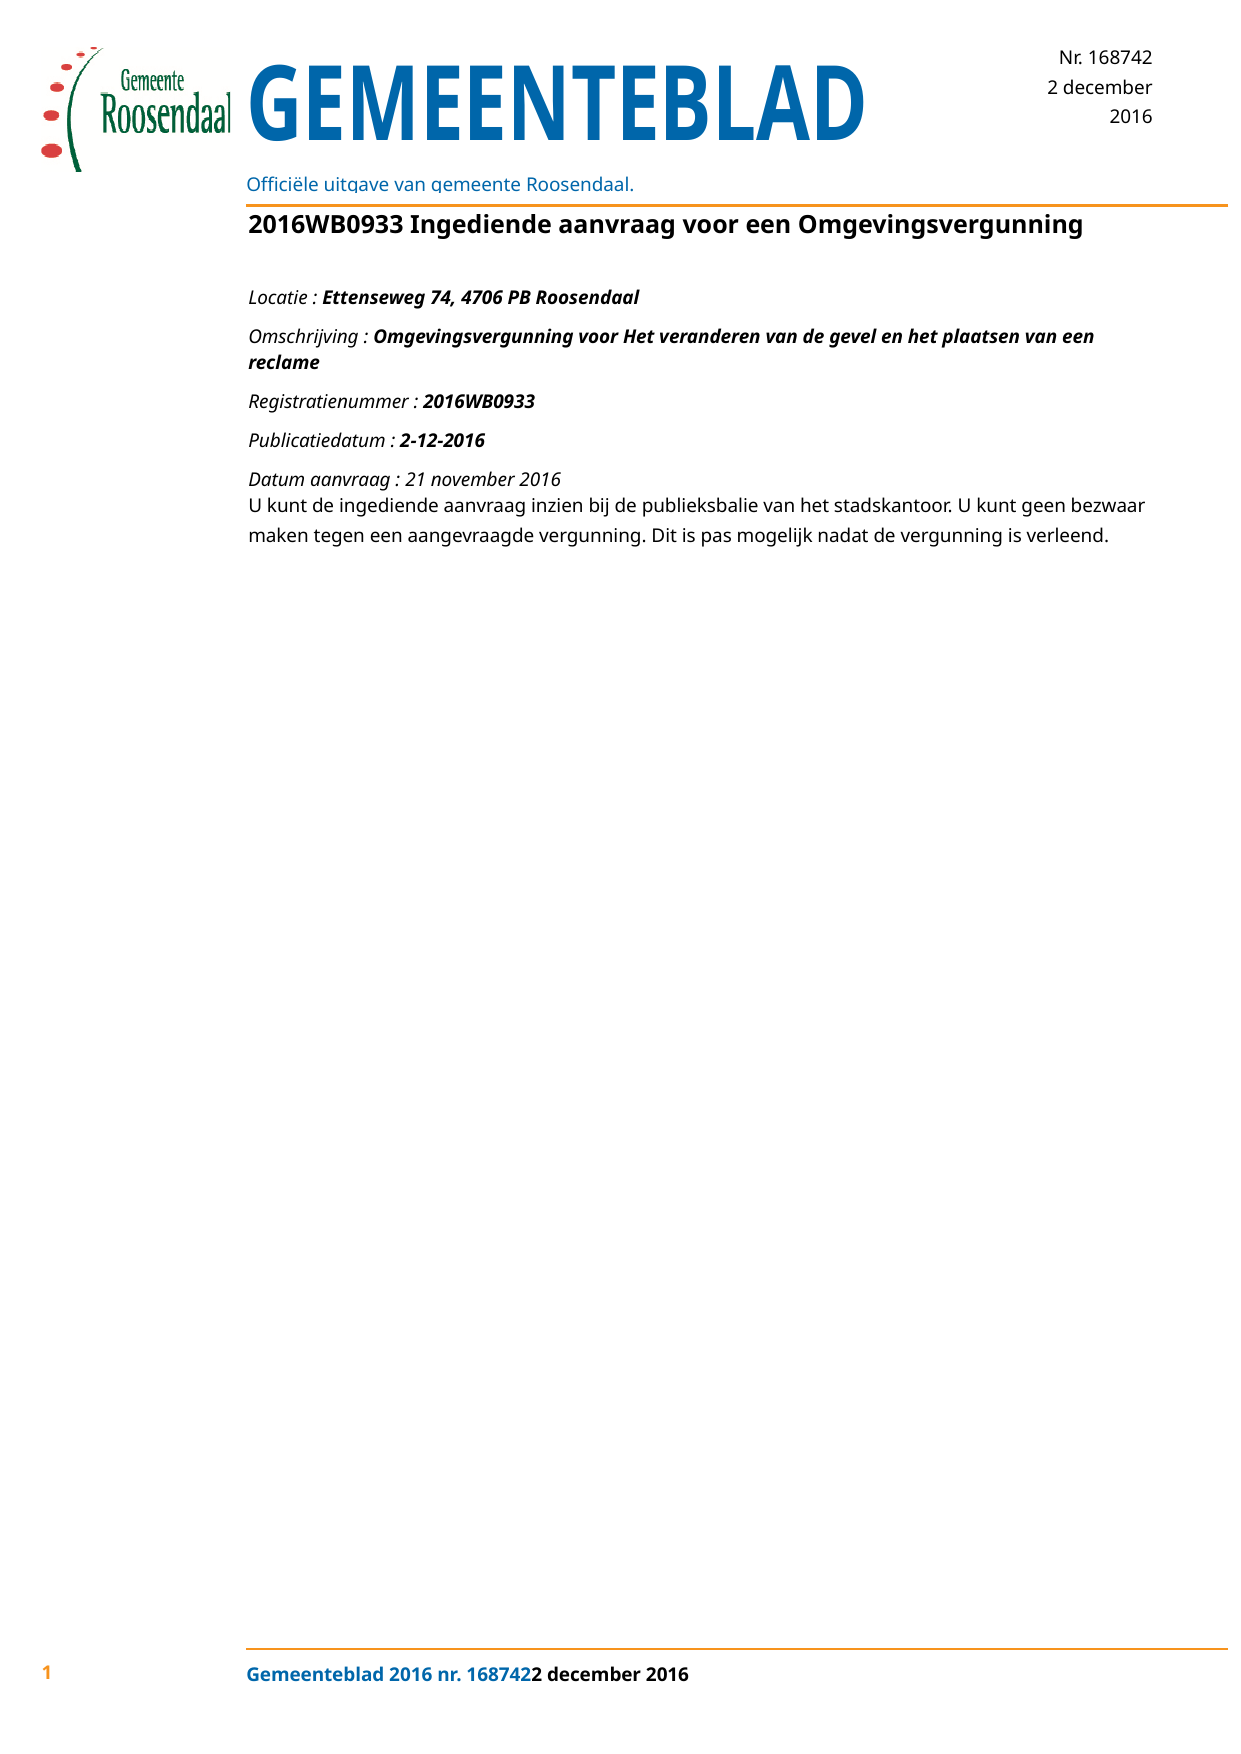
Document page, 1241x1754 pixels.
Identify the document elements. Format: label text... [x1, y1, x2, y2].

text 2016WB0933 Ingediende aanvraag voor een Omgevingsvergunning [248, 207, 1152, 241]
text Datum aanvraag : 21 november 2016 [248, 467, 1152, 492]
text Publicatiedatum : 2-12-2016 [248, 427, 1152, 453]
text U kunt de ingediende aanvraag inzien bij de publieksbalie van het stadskantoor. U kunt geen bezwaar maken tegen een aangevraagde vergunning. Dit is pas mogelijk nadat de vergunning is verleend. [248, 492, 1152, 548]
picture [41, 47, 231, 172]
text Registratienummer : 2016WB0933 [248, 388, 1152, 414]
text Locatie : Ettenseweg 74, 4706 PB Roosendaal [248, 284, 1152, 309]
text Omschrijving : Omgevingsvergunning voor Het veranderen van de gevel en het plaatsen van een reclame [248, 323, 1152, 374]
